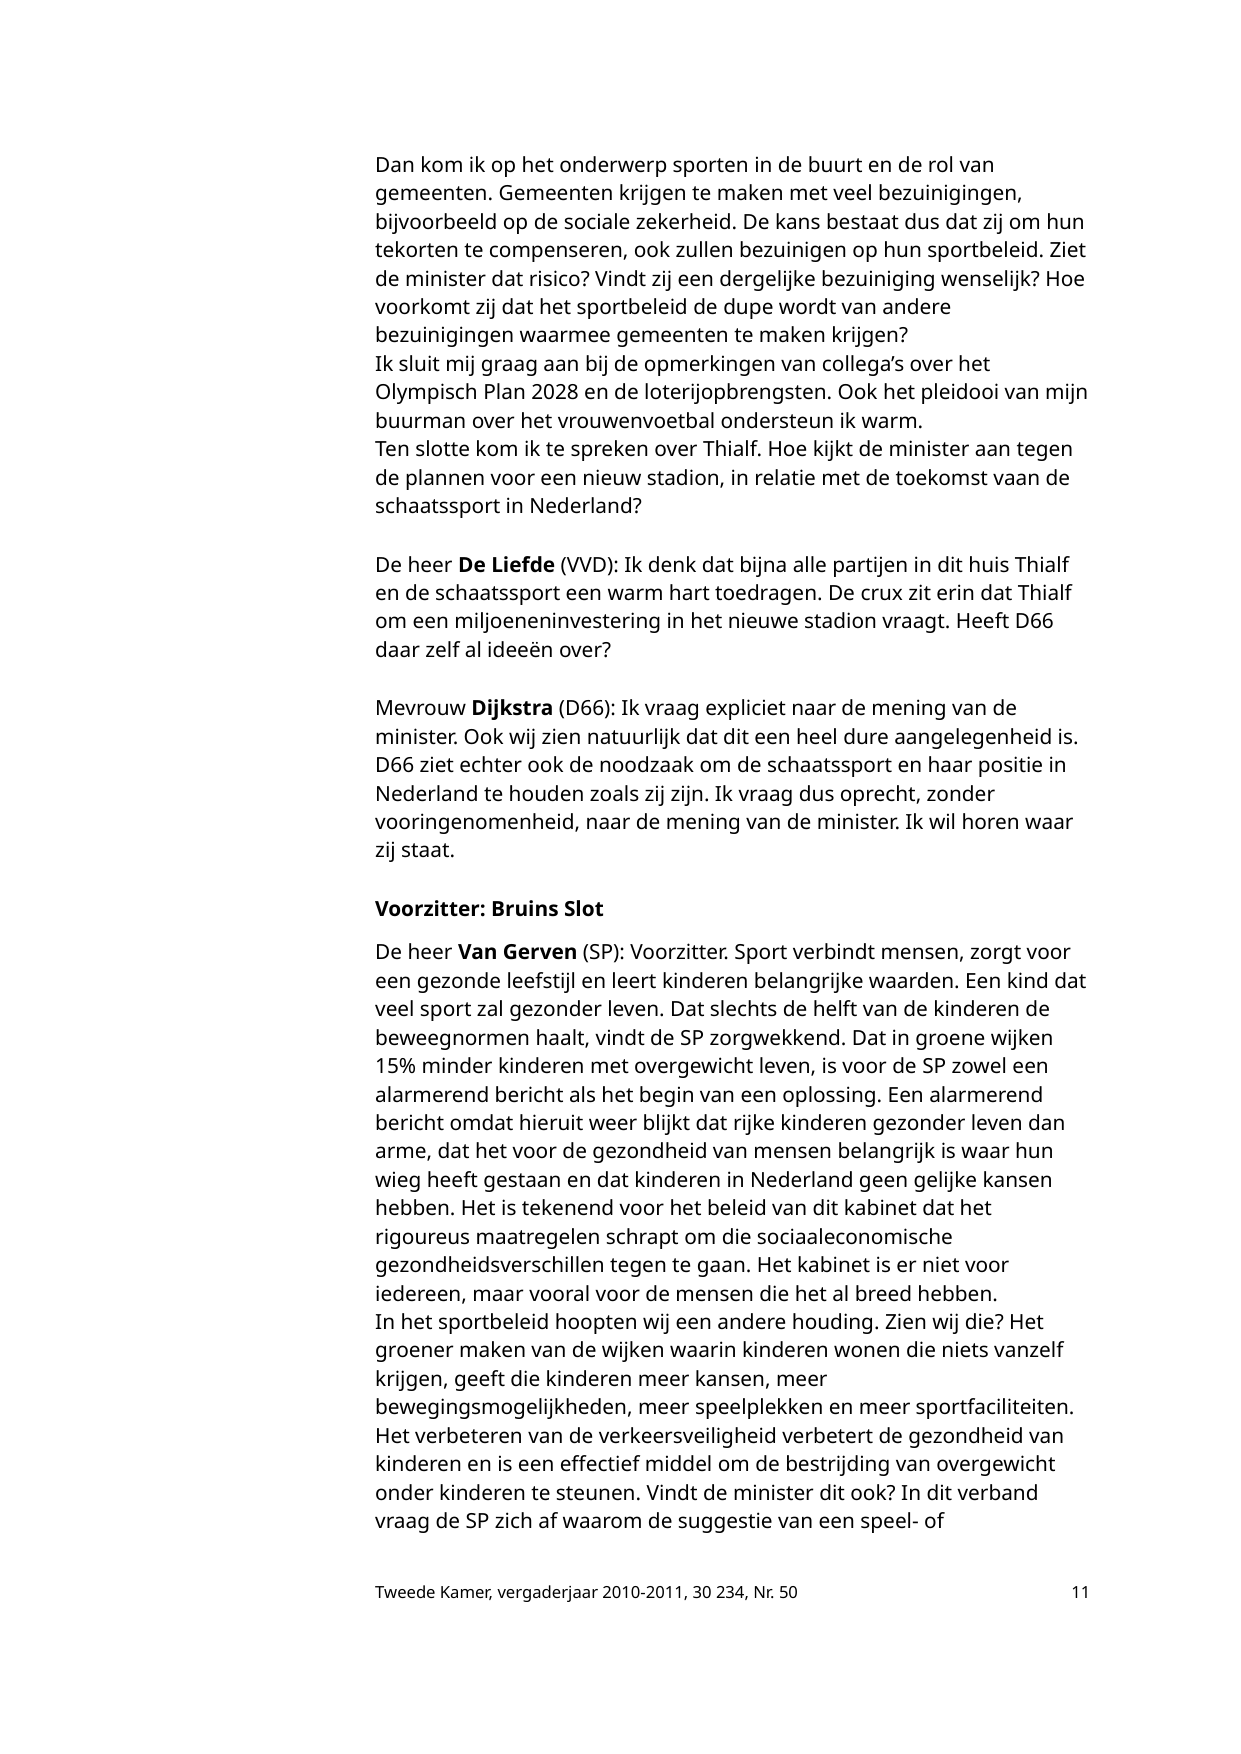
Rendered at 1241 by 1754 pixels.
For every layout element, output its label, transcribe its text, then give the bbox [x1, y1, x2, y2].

text Dan kom ik op het onderwerp sporten in de buurt en de rol van gemeenten. Gemeenten krijgen te maken met veel bezuinigingen, bijvoorbeeld op de sociale zekerheid. De kans bestaat dus dat zij om hun tekorten te compenseren, ook zullen bezuinigen op hun sportbeleid. Ziet de minister dat risico? Vindt zij een dergelijke bezuiniging wenselijk? Hoe voorkomt zij dat het sportbeleid de dupe wordt van andere bezuinigingen waarmee gemeenten te maken krijgen? [375, 150, 1090, 349]
text De heer De Liefde (VVD): Ik denk dat bijna alle partijen in dit huis Thialf en de schaatssport een warm hart toedragen. De crux zit erin dat Thialf om een miljoeneninvestering in het nieuwe stadion vraagt. Heeft D66 daar zelf al ideeën over? [375, 550, 1090, 663]
text Voorzitter: Bruins Slot [375, 894, 1090, 922]
text De heer Van Gerven (SP): Voorzitter. Sport verbindt mensen, zorgt voor een gezonde leefstijl en leert kinderen belangrijke waarden. Een kind dat veel sport zal gezonder leven. Dat slechts de helft van de kinderen de beweegnormen haalt, vindt de SP zorgwekkend. Dat in groene wijken 15% minder kinderen met overgewicht leven, is voor de SP zowel een alarmerend bericht als het begin van een oplossing. Een alarmerend bericht omdat hieruit weer blijkt dat rijke kinderen gezonder leven dan arme, dat het voor de gezondheid van mensen belangrijk is waar hun wieg heeft gestaan en dat kinderen in Nederland geen gelijke kansen hebben. Het is tekenend voor het beleid van dit kabinet dat het rigoureus maatregelen schrapt om die sociaaleconomische gezondheidsverschillen tegen te gaan. Het kabinet is er niet voor iedereen, maar vooral voor de mensen die het al breed hebben. [375, 937, 1090, 1307]
text In het sportbeleid hoopten wij een andere houding. Zien wij die? Het groener maken van de wijken waarin kinderen wonen die niets vanzelf krijgen, geeft die kinderen meer kansen, meer bewegingsmogelijkheden, meer speelplekken en meer sportfaciliteiten. Het verbeteren van de verkeersveiligheid verbetert de gezondheid van kinderen en is een effectief middel om de bestrijding van overgewicht onder kinderen te steunen. Vindt de minister dit ook? In dit verband vraag de SP zich af waarom de suggestie van een speel- of [375, 1307, 1090, 1535]
text Ten slotte kom ik te spreken over Thialf. Hoe kijkt de minister aan tegen de plannen voor een nieuw stadion, in relatie met de toekomst vaan de schaatssport in Nederland? [375, 434, 1090, 520]
text Ik sluit mij graag aan bij de opmerkingen van collega’s over het Olympisch Plan 2028 en de loterijopbrengsten. Ook het pleidooi van mijn buurman over het vrouwenvoetbal ondersteun ik warm. [375, 349, 1090, 434]
text Mevrouw Dijkstra (D66): Ik vraag expliciet naar de mening van de minister. Ook wij zien natuurlijk dat dit een heel dure aangelegenheid is. D66 ziet echter ook de noodzaak om de schaatssport en haar positie in Nederland te houden zoals zij zijn. Ik vraag dus oprecht, zonder vooringenomenheid, naar de mening van de minister. Ik wil horen waar zij staat. [375, 693, 1090, 864]
